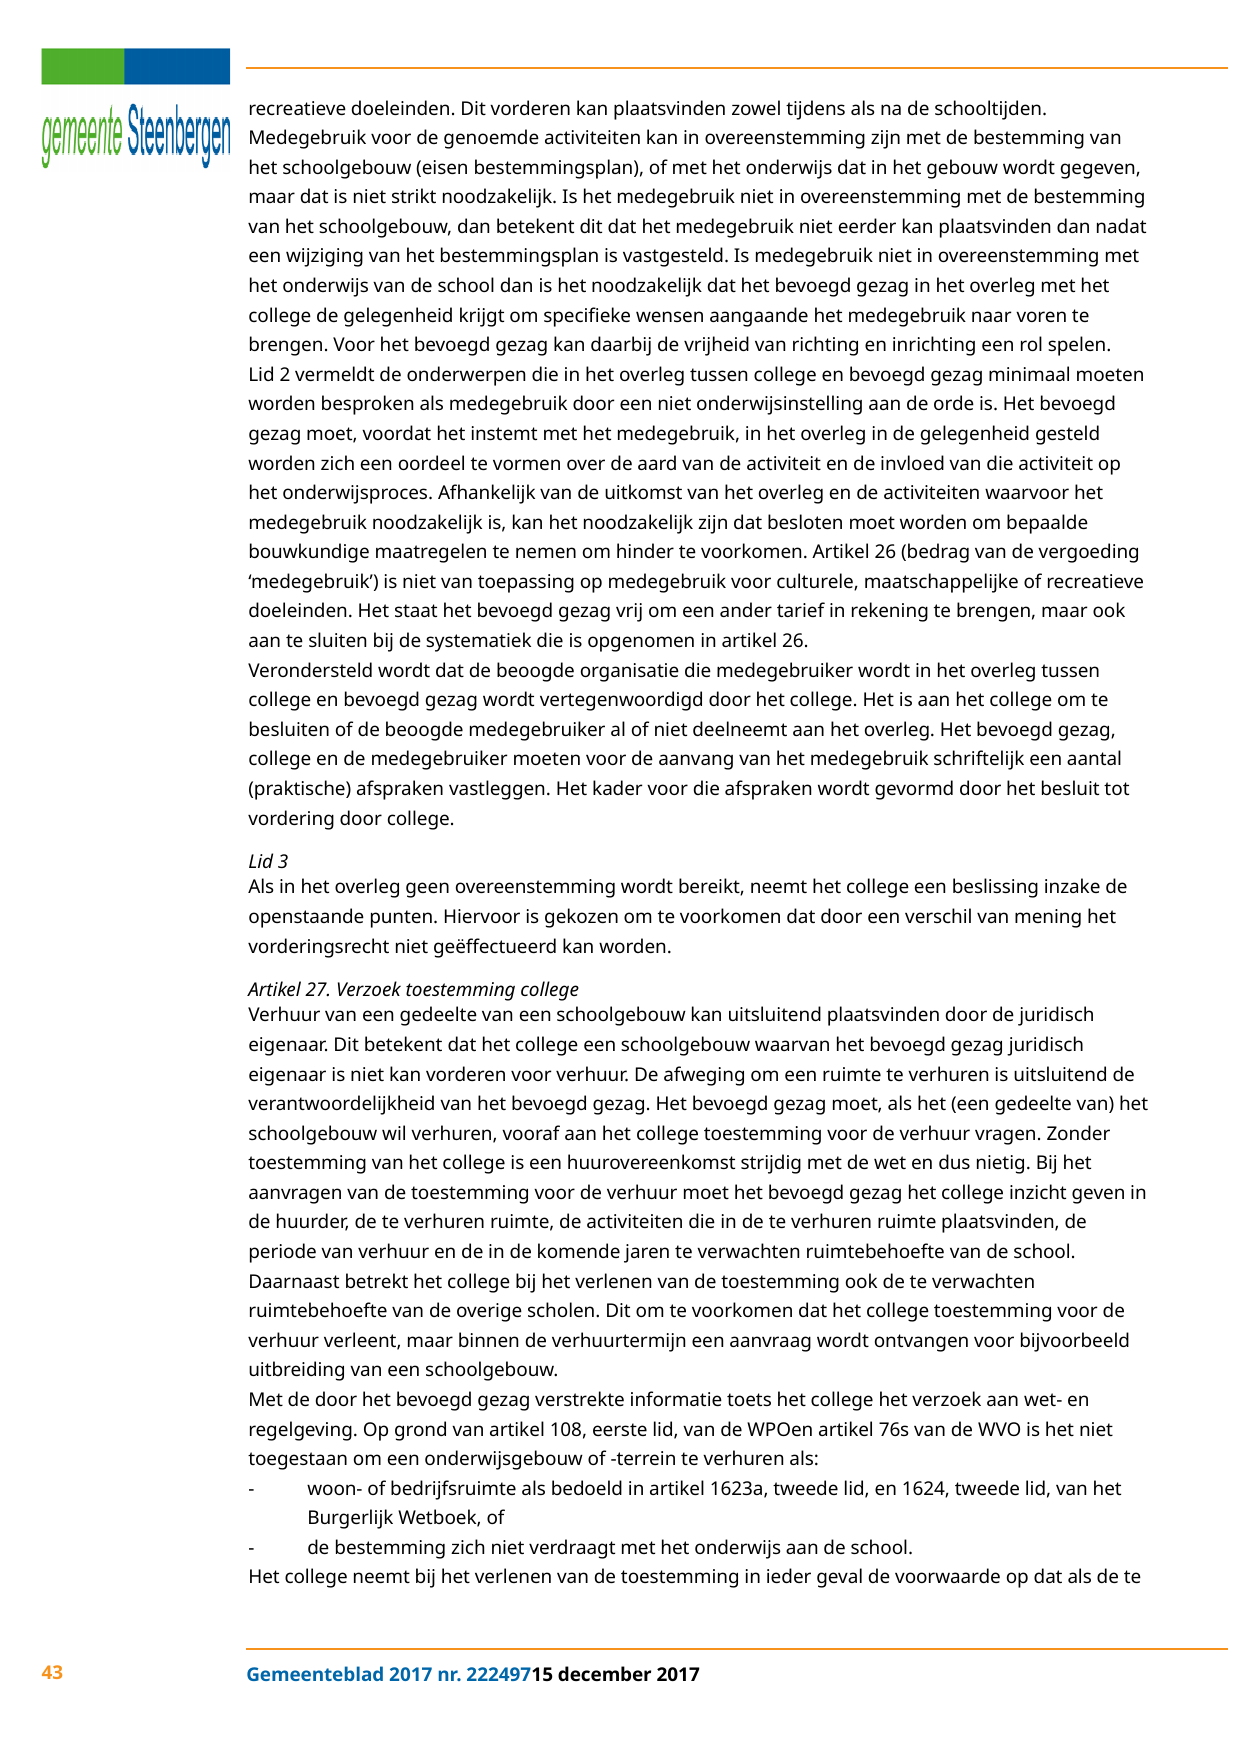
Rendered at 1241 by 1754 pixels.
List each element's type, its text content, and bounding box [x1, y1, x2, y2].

text Het college neemt bij het verlenen van de toestemming in ieder geval de voorwaarde op dat als de te [248, 1564, 1152, 1589]
text Als in het overleg geen overeenstemming wordt bereikt, neemt het college een beslissing inzake de openstaande punten. Hiervoor is gekozen om te voorkomen dat door een verschil van mening het vorderingsrecht niet geëffectueerd kan worden. [248, 874, 1152, 958]
text Met de door het bevoegd gezag verstrekte informatie toets het college het verzoek aan wet- en regelgeving. Op grond van artikel 108, eerste lid, van de WPOen artikel 76s van de WVO is het niet toegestaan om een onderwijsgebouw of -terrein te verhuren als: [248, 1386, 1152, 1471]
text Verhuur van een gedeelte van een schoolgebouw kan uitsluitend plaatsvinden door de juridisch eigenaar. Dit betekent dat het college een schoolgebouw waarvan het bevoegd gezag juridisch eigenaar is niet kan vorderen voor verhuur. De afweging om een ruimte te verhuren is uitsluitend de verantwoordelijkheid van het bevoegd gezag. Het bevoegd gezag moet, als het (een gedeelte van) het schoolgebouw wil verhuren, vooraf aan het college toestemming voor de verhuur vragen. Zonder toestemming van het college is een huurovereenkomst strijdig met de wet en dus nietig. Bij het aanvragen van de toestemming voor de verhuur moet het bevoegd gezag het college inzicht geven in de huurder, de te verhuren ruimte, de activiteiten die in de te verhuren ruimte plaatsvinden, de periode van verhuur en de in de komende jaren te verwachten ruimtebehoefte van de school. Daarnaast betrekt het college bij het verlenen van de toestemming ook de te verwachten ruimtebehoefte van de overige scholen. Dit om te voorkomen dat het college toestemming voor de verhuur verleent, maar binnen de verhuurtermijn een aanvraag wordt ontvangen voor bijvoorbeeld uitbreiding van een schoolgebouw. [248, 1002, 1152, 1382]
text Artikel 27. Verzoek toestemming college [248, 976, 1152, 1002]
text recreatieve doeleinden. Dit vorderen kan plaatsvinden zowel tijdens als na de schooltijden. Medegebruik voor de genoemde activiteiten kan in overeenstemming zijn met de bestemming van het schoolgebouw (eisen bestemmingsplan), of met het onderwijs dat in het gebouw wordt gegeven, maar dat is niet strikt noodzakelijk. Is het medegebruik niet in overeenstemming met de bestemming van het schoolgebouw, dan betekent dit dat het medegebruik niet eerder kan plaatsvinden dan nadat een wijziging van het bestemmingsplan is vastgesteld. Is medegebruik niet in overeenstemming met het onderwijs van de school dan is het noodzakelijk dat het bevoegd gezag in het overleg met het college de gelegenheid krijgt om specifieke wensen aangaande het medegebruik naar voren te brengen. Voor het bevoegd gezag kan daarbij de vrijheid van richting en inrichting een rol spelen. [248, 95, 1152, 357]
text Verondersteld wordt dat de beoogde organisatie die medegebruiker wordt in het overleg tussen college en bevoegd gezag wordt vertegenwoordigd door het college. Het is aan het college om te besluiten of de beoogde medegebruiker al of niet deelneemt aan het overleg. Het bevoegd gezag, college en de medegebruiker moeten voor de aanvang van het medegebruik schriftelijk een aantal (praktische) afspraken vastleggen. Het kader voor die afspraken wordt gevormd door het besluit tot vordering door college. [248, 657, 1152, 831]
list woon- of bedrijfsruimte als bedoeld in artikel 1623a, tweede lid, en 1624, tweede lid, van het Burgerlijk Wetboek, of [248, 1475, 1152, 1530]
text Lid 3 [248, 848, 1152, 874]
list de bestemming zich niet verdraagt met het onderwijs aan de school. [248, 1534, 1152, 1560]
picture [41, 47, 231, 172]
text Lid 2 vermeldt de onderwerpen die in het overleg tussen college en bevoegd gezag minimaal moeten worden besproken als medegebruik door een niet onderwijsinstelling aan de orde is. Het bevoegd gezag moet, voordat het instemt met het medegebruik, in het overleg in de gelegenheid gesteld worden zich een oordeel te vormen over de aard van de activiteit en de invloed van die activiteit op het onderwijsproces. Afhankelijk van de uitkomst van het overleg en de activiteiten waarvoor het medegebruik noodzakelijk is, kan het noodzakelijk zijn dat besloten moet worden om bepaalde bouwkundige maatregelen te nemen om hinder te voorkomen. Artikel 26 (bedrag van de vergoeding ‘medegebruik’) is niet van toepassing op medegebruik voor culturele, maatschappelijke of recreatieve doeleinden. Het staat het bevoegd gezag vrij om een ander tarief in rekening te brengen, maar ook aan te sluiten bij de systematiek die is opgenomen in artikel 26. [248, 361, 1152, 653]
